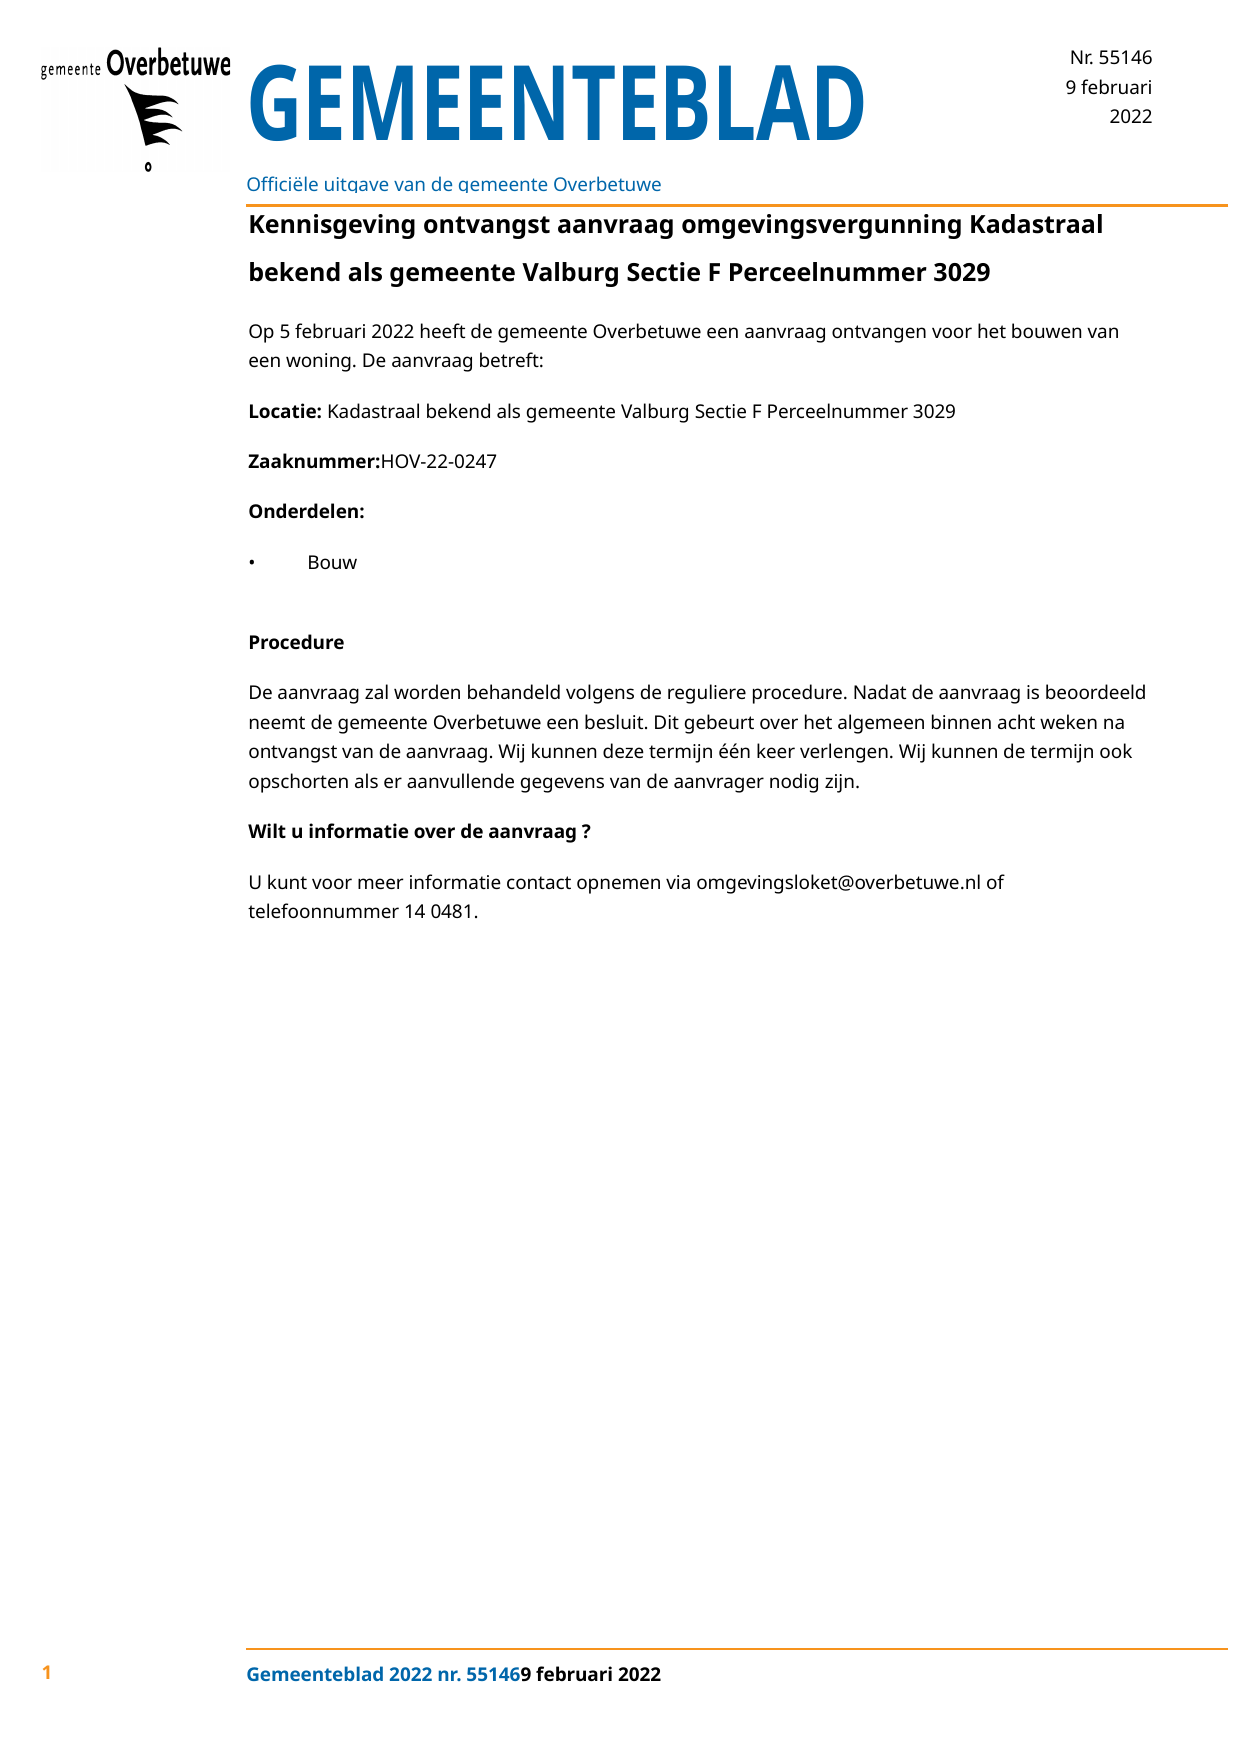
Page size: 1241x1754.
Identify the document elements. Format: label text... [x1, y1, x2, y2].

text Op 5 februari 2022 heeft de gemeente Overbetuwe een aanvraag ontvangen voor het bouwen van een woning. De aanvraag betreft: [248, 318, 1152, 373]
text Zaaknummer:HOV-22-0247 [248, 448, 1152, 474]
list Bouw [248, 549, 1152, 575]
text Onderdelen: [248, 499, 1152, 524]
text Wilt u informatie over de aanvraag ? [248, 819, 1152, 844]
picture [41, 47, 231, 172]
text De aanvraag zal worden behandeld volgens de reguliere procedure. Nadat de aanvraag is beoordeeld neemt de gemeente Overbetuwe een besluit. Dit gebeurt over het algemeen binnen acht weken na ontvangst van de aanvraag. Wij kunnen deze termijn één keer verlengen. Wij kunnen de termijn ook opschorten als er aanvullende gegevens van de aanvrager nodig zijn. [248, 679, 1152, 794]
text Locatie: Kadastraal bekend als gemeente Valburg Sectie F Perceelnummer 3029 [248, 398, 1152, 424]
text U kunt voor meer informatie contact opnemen via omgevingsloket@overbetuwe.nl of telefoonnummer 14 0481. [248, 869, 1152, 924]
text Procedure [248, 629, 1152, 655]
text Kennisgeving ontvangst aanvraag omgevingsvergunning Kadastraal bekend als gemeente Valburg Sectie F Perceelnummer 3029 [248, 207, 1152, 288]
